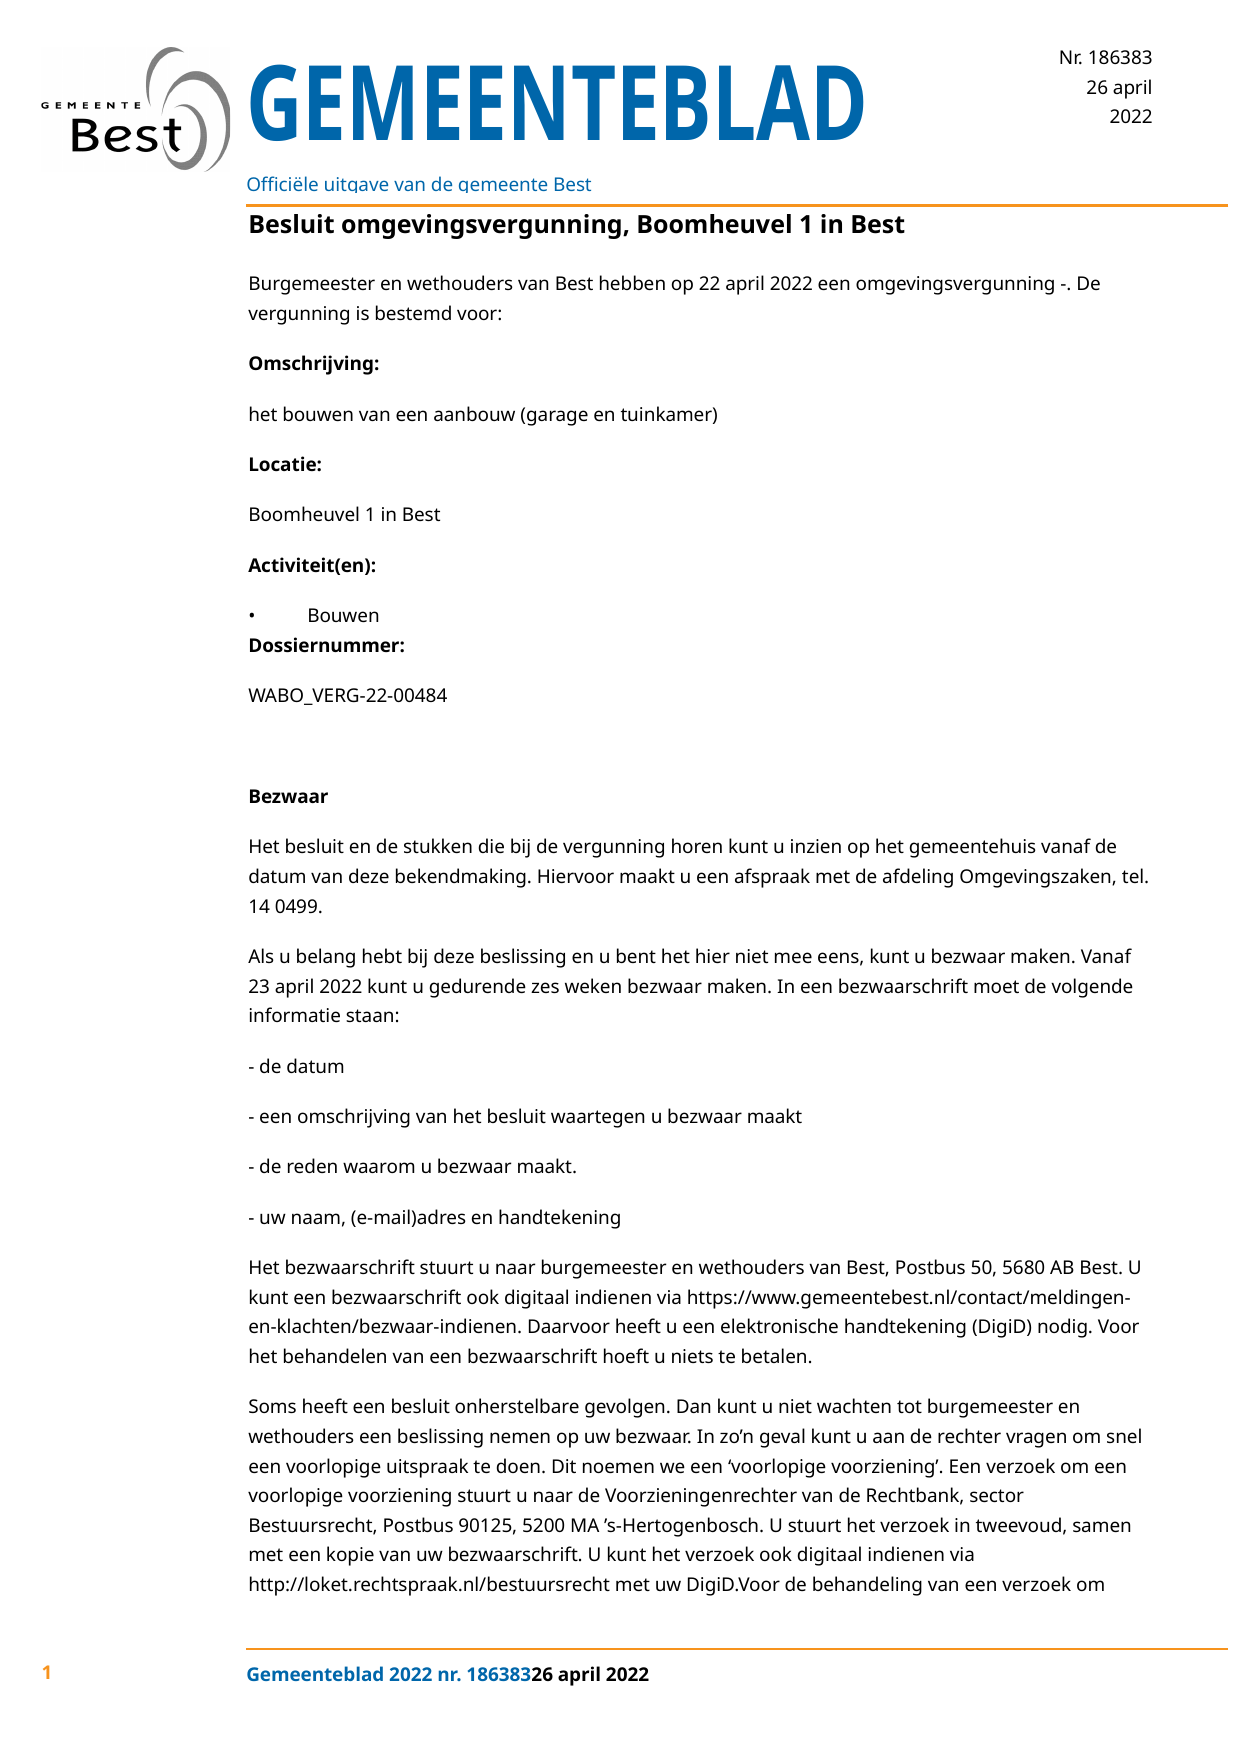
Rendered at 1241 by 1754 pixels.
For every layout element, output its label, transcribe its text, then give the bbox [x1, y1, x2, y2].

text Het bezwaarschrift stuurt u naar burgemeester en wethouders van Best, Postbus 50, 5680 AB Best. U kunt een bezwaarschrift ook digitaal indienen via https://www.gemeentebest.nl/contact/meldingen-en-klachten/bezwaar-indienen. Daarvoor heeft u een elektronische handtekening (DigiD) nodig. Voor het behandelen van een bezwaarschrift hoeft u niets te betalen. [248, 1254, 1152, 1369]
text het bouwen van een aanbouw (garage en tuinkamer) [248, 401, 1152, 426]
text Dossiernummer: [248, 632, 1152, 658]
text - de datum [248, 1053, 1152, 1078]
picture [41, 47, 231, 172]
text Omschrijving: [248, 350, 1152, 376]
text Als u belang hebt bij deze beslissing en u bent het hier niet mee eens, kunt u bezwaar maken. Vanaf 23 april 2022 kunt u gedurende zes weken bezwaar maken. In een bezwaarschrift moet de volgende informatie staan: [248, 943, 1152, 1028]
text Boomheuvel 1 in Best [248, 502, 1152, 527]
text Bezwaar [248, 783, 1152, 809]
text - uw naam, (e-mail)adres en handtekening [248, 1204, 1152, 1230]
text Soms heeft een besluit onherstelbare gevolgen. Dan kunt u niet wachten tot burgemeester en wethouders een beslissing nemen op uw bezwaar. In zo’n geval kunt u aan de rechter vragen om snel een voorlopige uitspraak te doen. Dit noemen we een ‘voorlopige voorziening’. Een verzoek om een voorlopige voorziening stuurt u naar de Voorzieningenrechter van de Rechtbank, sector Bestuursrecht, Postbus 90125, 5200 MA ’s-Hertogenbosch. U stuurt het verzoek in tweevoud, samen met een kopie van uw bezwaarschrift. U kunt het verzoek ook digitaal indienen via http://loket.rechtspraak.nl/bestuursrecht met uw DigiD.Voor de behandeling van een verzoek om [248, 1394, 1152, 1597]
text - een omschrijving van het besluit waartegen u bezwaar maakt [248, 1103, 1152, 1129]
text Burgemeester en wethouders van Best hebben op 22 april 2022 een omgevingsvergunning -. De vergunning is bestemd voor: [248, 270, 1152, 326]
text Het besluit en de stukken die bij de vergunning horen kunt u inzien op het gemeentehuis vanaf de datum van deze bekendmaking. Hiervoor maakt u een afspraak met de afdeling Omgevingszaken, tel. 14 0499. [248, 834, 1152, 918]
text WABO_VERG-22-00484 [248, 682, 1152, 708]
text Activiteit(en): [248, 552, 1152, 578]
list Bouwen [248, 602, 1152, 628]
text - de reden waarom u bezwaar maakt. [248, 1154, 1152, 1179]
text Locatie: [248, 451, 1152, 477]
text Besluit omgevingsvergunning, Boomheuvel 1 in Best [248, 207, 1152, 241]
